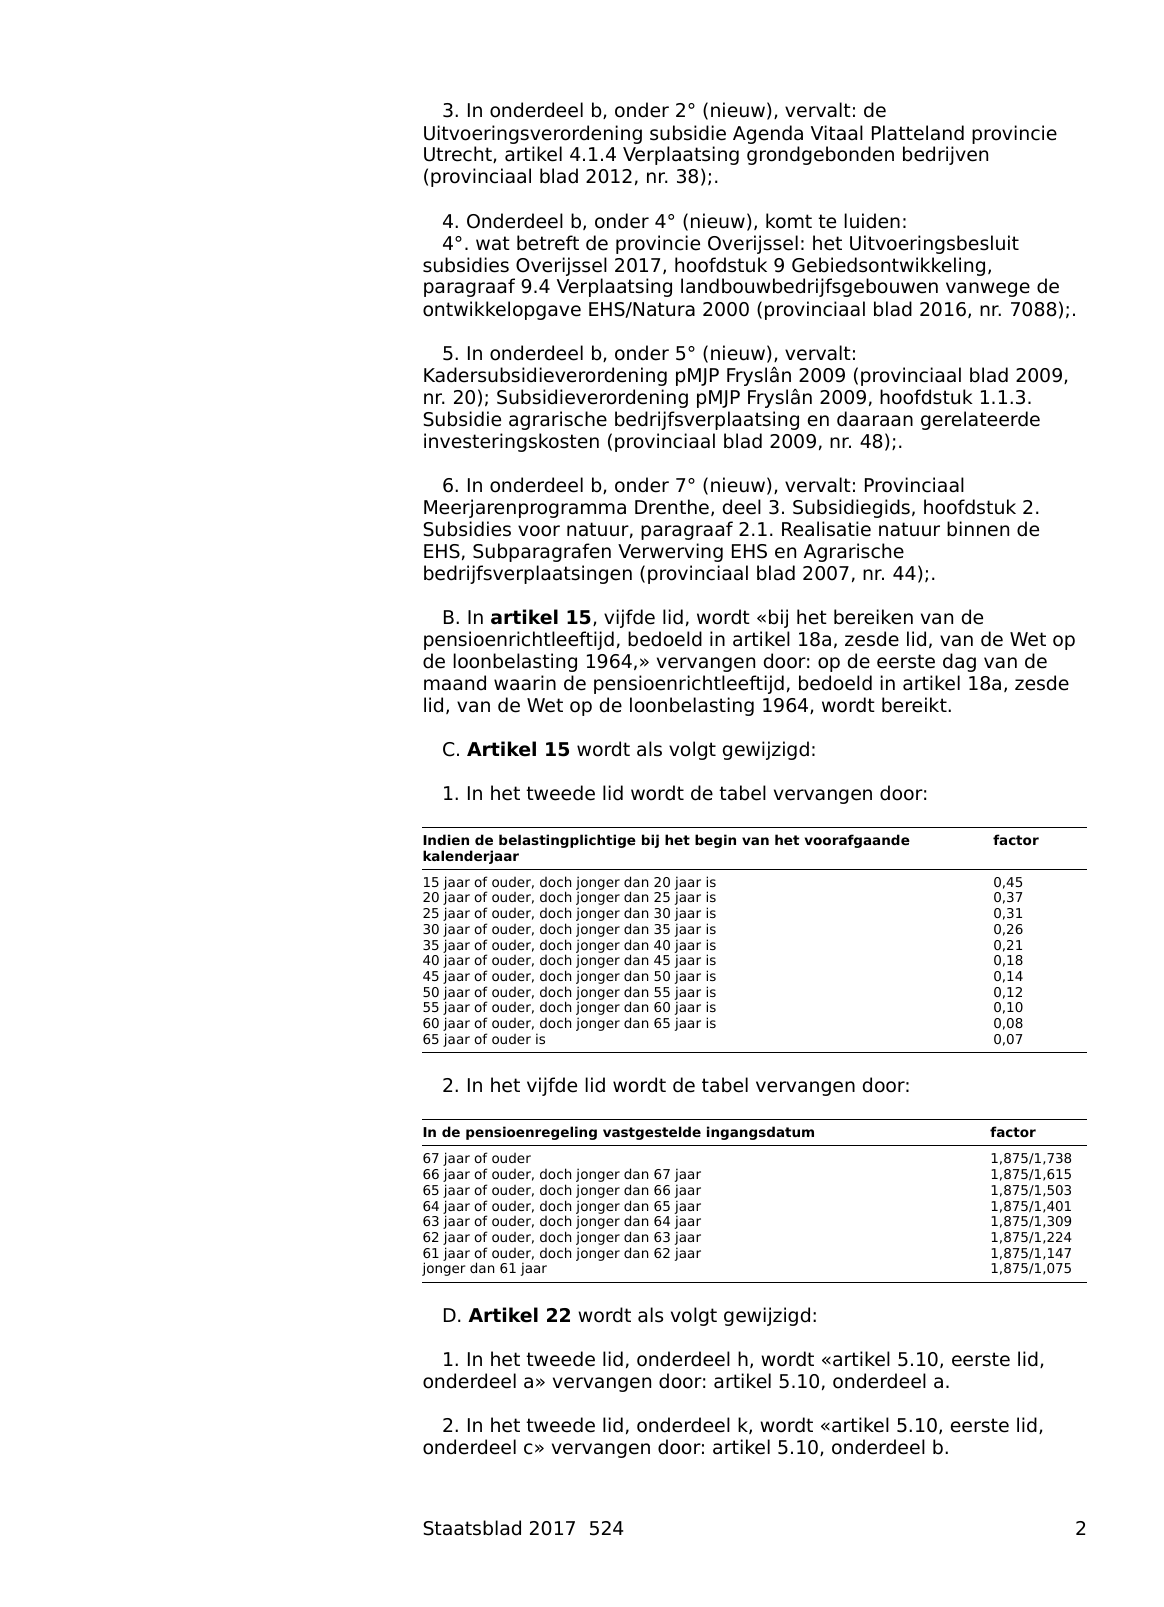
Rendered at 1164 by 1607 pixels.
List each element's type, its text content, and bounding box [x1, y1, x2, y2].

table_cell 0,18 [987, 953, 1087, 969]
table_cell 0,31 [987, 906, 1087, 922]
table_cell 65 jaar of ouder, doch jonger dan 66 jaar [422, 1183, 984, 1198]
text C. Artikel 15 wordt als volgt gewijzigd: [422, 739, 1087, 761]
table_cell 65 jaar of ouder is [422, 1032, 987, 1052]
table_cell 50 jaar of ouder, doch jonger dan 55 jaar is [422, 985, 987, 1000]
text 6. In onderdeel b, onder 7° (nieuw), vervalt: Provinciaal Meerjarenprogramma Drenthe, deel 3. Subsidiegids, hoofdstuk 2. Subsidies voor natuur, paragraaf 2.1. Realisatie natuur binnen de EHS, Subparagrafen Verwerving EHS en Agrarische bedrijfsverplaatsingen (provinciaal blad 2007, nr. 44);. [422, 475, 1087, 584]
text 4°. wat betreft de provincie Overijssel: het Uitvoeringsbesluit subsidies Overijssel 2017, hoofdstuk 9 Gebiedsontwikkeling, paragraaf 9.4 Verplaatsing landbouwbedrijfsgebouwen vanwege de ontwikkelopgave EHS/Natura 2000 (provinciaal blad 2016, nr. 7088);. [422, 232, 1087, 320]
table_cell 25 jaar of ouder, doch jonger dan 30 jaar is [422, 906, 987, 922]
table_cell 62 jaar of ouder, doch jonger dan 63 jaar [422, 1230, 984, 1246]
table_cell 0,07 [987, 1032, 1087, 1052]
table_cell 30 jaar of ouder, doch jonger dan 35 jaar is [422, 922, 987, 937]
table_cell 45 jaar of ouder, doch jonger dan 50 jaar is [422, 969, 987, 984]
table_cell 61 jaar of ouder, doch jonger dan 62 jaar [422, 1246, 984, 1261]
table_cell 1,875/1,075 [984, 1261, 1087, 1282]
table_cell 0,14 [987, 969, 1087, 984]
table_cell 0,08 [987, 1016, 1087, 1032]
text 1. In het tweede lid, onderdeel h, wordt «artikel 5.10, eerste lid, onderdeel a» vervangen door: artikel 5.10, onderdeel a. [422, 1349, 1087, 1393]
text 3. In onderdeel b, onder 2° (nieuw), vervalt: de Uitvoeringsverordening subsidie Agenda Vitaal Platteland provincie Utrecht, artikel 4.1.4 Verplaatsing grondgebonden bedrijven (provinciaal blad 2012, nr. 38);. [422, 100, 1087, 188]
table_header In de pensioenregeling vastgestelde ingangsdatum [422, 1120, 984, 1145]
text 5. In onderdeel b, onder 5° (nieuw), vervalt: Kadersubsidieverordening pMJP Fryslân 2009 (provinciaal blad 2009, nr. 20); Subsidieverordening pMJP Fryslân 2009, hoofdstuk 1.1.3. Subsidie agrarische bedrijfsverplaatsing en daaraan gerelateerde investeringskosten (provinciaal blad 2009, nr. 48);. [422, 343, 1087, 452]
table_cell 0,45 [987, 870, 1087, 890]
text 4. Onderdeel b, onder 4° (nieuw), komt te luiden: [422, 211, 1087, 232]
table_cell 0,12 [987, 985, 1087, 1000]
table_cell 40 jaar of ouder, doch jonger dan 45 jaar is [422, 953, 987, 969]
table_cell jonger dan 61 jaar [422, 1261, 984, 1282]
text D. Artikel 22 wordt als volgt gewijzigd: [422, 1305, 1087, 1327]
table_cell 1,875/1,615 [984, 1167, 1087, 1183]
table_cell 0,10 [987, 1000, 1087, 1016]
table_cell 15 jaar of ouder, doch jonger dan 20 jaar is [422, 870, 987, 890]
table_cell 1,875/1,738 [984, 1146, 1087, 1167]
table_header factor [987, 828, 1087, 869]
table_cell 1,875/1,503 [984, 1183, 1087, 1198]
table_cell 1,875/1,224 [984, 1230, 1087, 1246]
table_cell 60 jaar of ouder, doch jonger dan 65 jaar is [422, 1016, 987, 1032]
table_cell 63 jaar of ouder, doch jonger dan 64 jaar [422, 1214, 984, 1230]
text 2. In het tweede lid, onderdeel k, wordt «artikel 5.10, eerste lid, onderdeel c» vervangen door: artikel 5.10, onderdeel b. [422, 1415, 1087, 1459]
table_cell 0,21 [987, 938, 1087, 953]
table_cell 1,875/1,147 [984, 1246, 1087, 1261]
text 2. In het vijfde lid wordt de tabel vervangen door: [422, 1075, 1087, 1097]
table_cell 1,875/1,309 [984, 1214, 1087, 1230]
table_cell 64 jaar of ouder, doch jonger dan 65 jaar [422, 1198, 984, 1214]
table_cell 0,26 [987, 922, 1087, 937]
table_cell 1,875/1,401 [984, 1198, 1087, 1214]
table_cell 0,37 [987, 890, 1087, 906]
text 1. In het tweede lid wordt de tabel vervangen door: [422, 783, 1087, 805]
table_cell 67 jaar of ouder [422, 1146, 984, 1167]
text B. In artikel 15, vijfde lid, wordt «bij het bereiken van de pensioenrichtleeftijd, bedoeld in artikel 18a, zesde lid, van de Wet op de loonbelasting 1964,» vervangen door: op de eerste dag van de maand waarin de pensioenrichtleeftijd, bedoeld in artikel 18a, zesde lid, van de Wet op de loonbelasting 1964, wordt bereikt. [422, 607, 1087, 717]
table_cell 20 jaar of ouder, doch jonger dan 25 jaar is [422, 890, 987, 906]
table_cell 66 jaar of ouder, doch jonger dan 67 jaar [422, 1167, 984, 1183]
table_cell 55 jaar of ouder, doch jonger dan 60 jaar is [422, 1000, 987, 1016]
table_header Indien de belastingplichtige bij het begin van het voorafgaande kalenderjaar [422, 828, 987, 869]
table_cell 35 jaar of ouder, doch jonger dan 40 jaar is [422, 938, 987, 953]
table_header factor [984, 1120, 1087, 1145]
